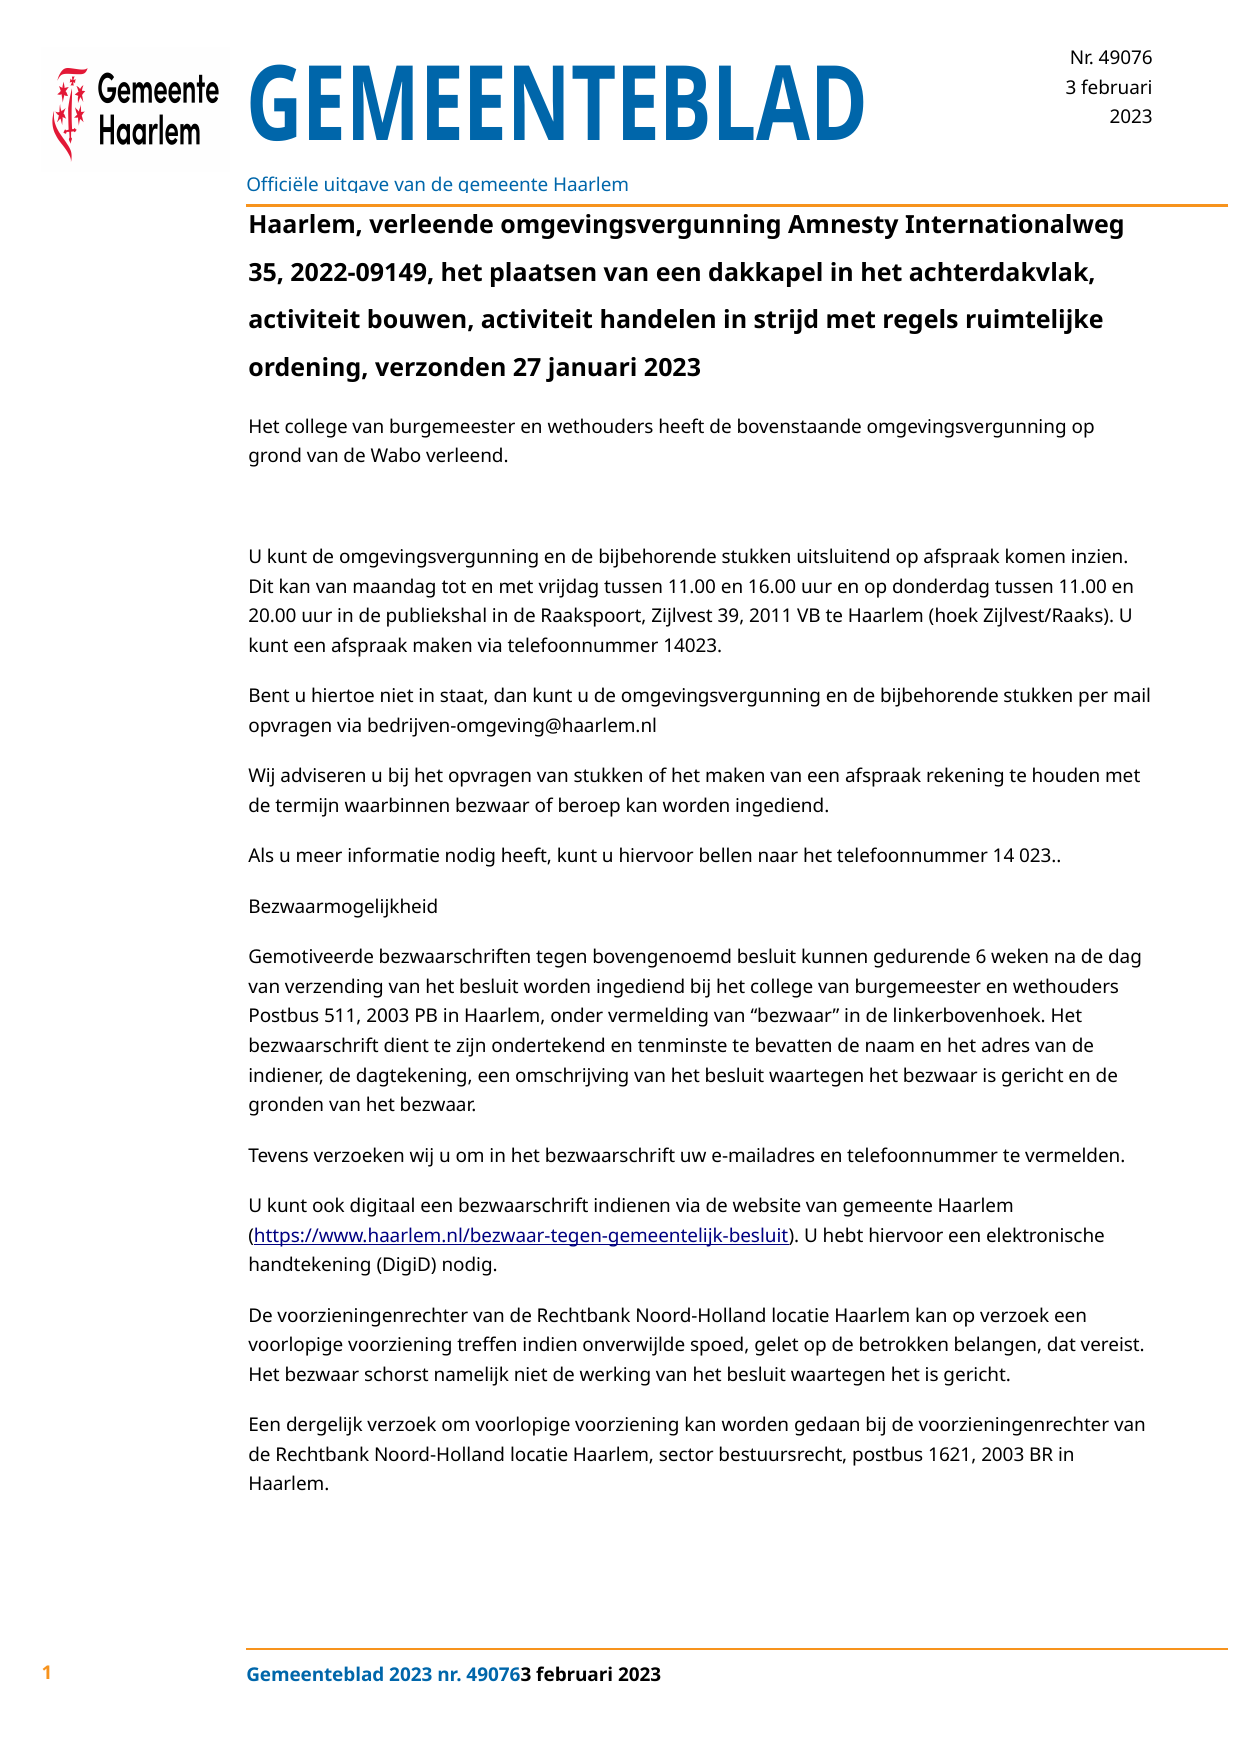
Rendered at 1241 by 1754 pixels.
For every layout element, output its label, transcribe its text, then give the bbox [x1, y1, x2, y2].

text Bezwaarmogelijkheid [248, 893, 1152, 919]
picture [41, 47, 231, 172]
text U kunt de omgevingsvergunning en de bijbehorende stukken uitsluitend op afspraak komen inzien. Dit kan van maandag tot en met vrijdag tussen 11.00 en 16.00 uur en op donderdag tussen 11.00 en 20.00 uur in de publiekshal in de Raakspoort, Zijlvest 39, 2011 VB te Haarlem (hoek Zijlvest/Raaks). U kunt een afspraak maken via telefoonnummer 14023. [248, 543, 1152, 658]
text U kunt ook digitaal een bezwaarschrift indienen via de website van gemeente Haarlem (https://www.haarlem.nl/bezwaar-tegen-gemeentelijk-besluit). U hebt hiervoor een elektronische handtekening (DigiD) nodig. [248, 1192, 1152, 1277]
text De voorzieningenrechter van de Rechtbank Noord-Holland locatie Haarlem kan op verzoek een voorlopige voorziening treffen indien onverwijlde spoed, gelet op de betrokken belangen, dat vereist. Het bezwaar schorst namelijk niet de werking van het besluit waartegen het is gericht. [248, 1302, 1152, 1387]
text Bent u hiertoe niet in staat, dan kunt u de omgevingsvergunning en de bijbehorende stukken per mail opvragen via bedrijven-omgeving@haarlem.nl [248, 683, 1152, 738]
text Wij adviseren u bij het opvragen van stukken of het maken van een afspraak rekening te houden met de termijn waarbinnen bezwaar of beroep kan worden ingediend. [248, 763, 1152, 818]
text Tevens verzoeken wij u om in het bezwaarschrift uw e-mailadres en telefoonnummer te vermelden. [248, 1142, 1152, 1168]
text Haarlem, verleende omgevingsvergunning Amnesty Internationalweg 35, 2022-09149, het plaatsen van een dakkapel in het achterdakvlak, activiteit bouwen, activiteit handelen in strijd met regels ruimtelijke ordening, verzonden 27 januari 2023 [248, 207, 1152, 384]
text Gemotiveerde bezwaarschriften tegen bovengenoemd besluit kunnen gedurende 6 weken na de dag van verzending van het besluit worden ingediend bij het college van burgemeester en wethouders Postbus 511, 2003 PB in Haarlem, onder vermelding van “bezwaar” in de linkerbovenhoek. Het bezwaarschrift dient te zijn ondertekend en tenminste te bevatten de naam en het adres van de indiener, de dagtekening, een omschrijving van het besluit waartegen het bezwaar is gericht en de gronden van het bezwaar. [248, 943, 1152, 1117]
text Als u meer informatie nodig heeft, kunt u hiervoor bellen naar het telefoonnummer 14 023.. [248, 843, 1152, 868]
text Het college van burgemeester en wethouders heeft de bovenstaande omgevingsvergunning op grond van de Wabo verleend. [248, 413, 1152, 468]
text Een dergelijk verzoek om voorlopige voorziening kan worden gedaan bij de voorzieningenrechter van de Rechtbank Noord-Holland locatie Haarlem, sector bestuursrecht, postbus 1621, 2003 BR in Haarlem. [248, 1411, 1152, 1496]
